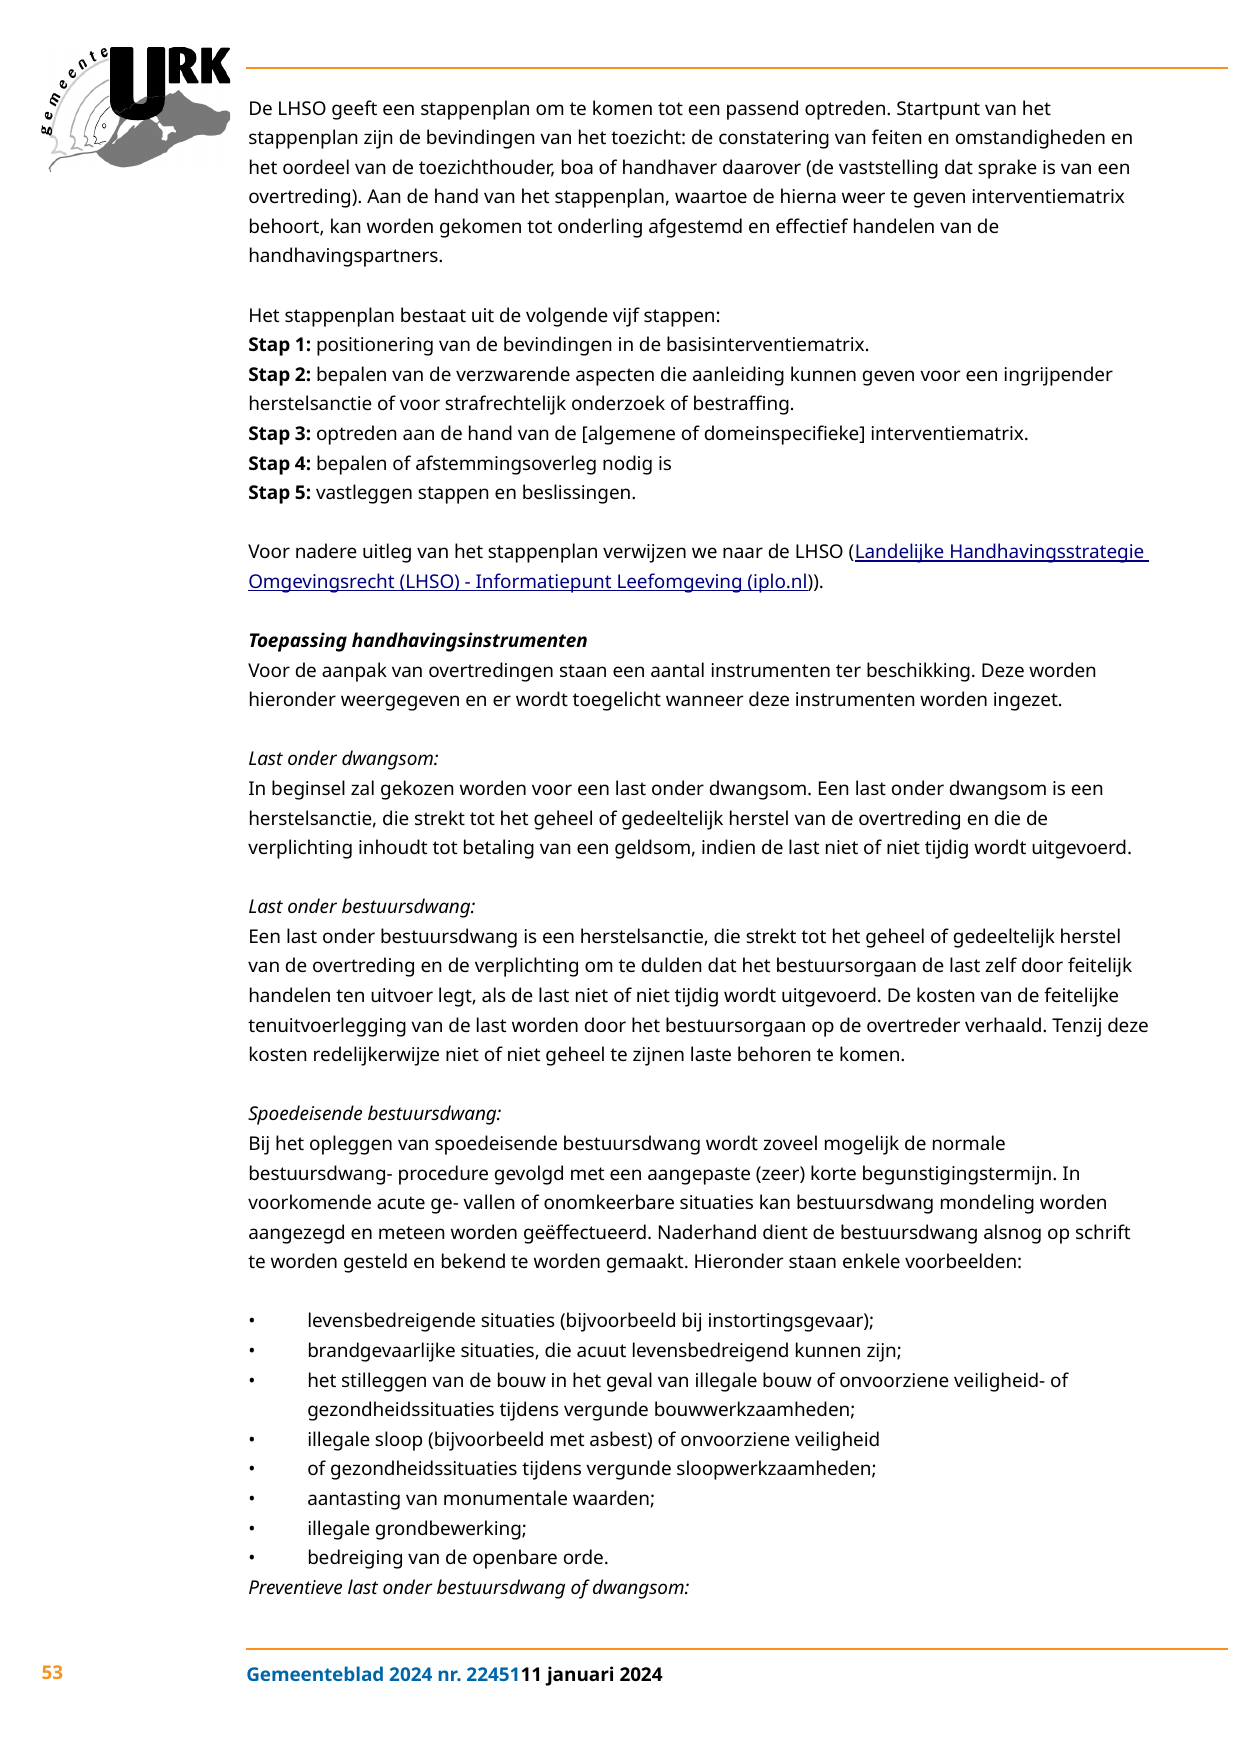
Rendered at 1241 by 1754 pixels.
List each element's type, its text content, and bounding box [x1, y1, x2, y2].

text Toepassing handhavingsinstrumenten [248, 627, 1152, 653]
text Stap 2: bepalen van de verzwarende aspecten die aanleiding kunnen geven voor een ingrijpender herstelsanctie of voor strafrechtelijk onderzoek of bestraffing. [248, 361, 1152, 416]
list brandgevaarlijke situaties, die acuut levensbedreigend kunnen zijn; [248, 1337, 1152, 1363]
text Bij het opleggen van spoedeisende bestuursdwang wordt zoveel mogelijk de normale bestuursdwang- procedure gevolgd met een aangepaste (zeer) korte begunstigingstermijn. In voorkomende acute ge- vallen of onomkeerbare situaties kan bestuursdwang mondeling worden aangezegd en meteen worden geëffectueerd. Naderhand dient de bestuursdwang alsnog op schrift te worden gesteld en bekend te worden gemaakt. Hieronder staan enkele voorbeelden: [248, 1130, 1152, 1274]
picture [41, 47, 231, 172]
list aantasting van monumentale waarden; [248, 1485, 1152, 1511]
list levensbedreigende situaties (bijvoorbeeld bij instortingsgevaar); [248, 1308, 1152, 1333]
list bedreiging van de openbare orde. [248, 1544, 1152, 1570]
text Preventieve last onder bestuursdwang of dwangsom: [248, 1574, 1152, 1600]
text Stap 3: optreden aan de hand van de [algemene of domeinspecifieke] interventiematrix. [248, 420, 1152, 446]
list illegale sloop (bijvoorbeeld met asbest) of onvoorziene veiligheid [248, 1426, 1152, 1452]
text Een last onder bestuursdwang is een herstelsanctie, die strekt tot het geheel of gedeeltelijk herstel van de overtreding en de verplichting om te dulden dat het bestuursorgaan de last zelf door feitelijk handelen ten uitvoer legt, als de last niet of niet tijdig wordt uitgevoerd. De kosten van de feitelijke tenuitvoerlegging van de last worden door het bestuursorgaan op de overtreder verhaald. Tenzij deze kosten redelijkerwijze niet of niet geheel te zijnen laste behoren te komen. [248, 923, 1152, 1067]
text De LHSO geeft een stappenplan om te komen tot een passend optreden. Startpunt van het stappenplan zijn de bevindingen van het toezicht: de constatering van feiten en omstandigheden en het oordeel van de toezichthouder, boa of handhaver daarover (de vaststelling dat sprake is van een overtreding). Aan de hand van het stappenplan, waartoe de hierna weer te geven interventiematrix behoort, kan worden gekomen tot onderling afgestemd en effectief handelen van de handhavingspartners. [248, 95, 1152, 268]
text Voor nadere uitleg van het stappenplan verwijzen we naar de LHSO (Landelijke Handhavingsstrategie Omgevingsrecht (LHSO) - Informatiepunt Leefomgeving (iplo.nl)). [248, 538, 1152, 594]
text Last onder dwangsom: [248, 746, 1152, 771]
text Stap 1: positionering van de bevindingen in de basisinterventiematrix. [248, 331, 1152, 357]
text Voor de aanpak van overtredingen staan een aantal instrumenten ter beschikking. Deze worden hieronder weergegeven en er wordt toegelicht wanneer deze instrumenten worden ingezet. [248, 657, 1152, 712]
text Spoedeisende bestuursdwang: [248, 1101, 1152, 1126]
text Last onder bestuursdwang: [248, 893, 1152, 919]
list of gezondheidssituaties tijdens vergunde sloopwerkzaamheden; [248, 1456, 1152, 1481]
text Stap 4: bepalen of afstemmingsoverleg nodig is [248, 450, 1152, 476]
text Stap 5: vastleggen stappen en beslissingen. [248, 479, 1152, 505]
text Het stappenplan bestaat uit de volgende vijf stappen: [248, 302, 1152, 328]
text In beginsel zal gekozen worden voor een last onder dwangsom. Een last onder dwangsom is een herstelsanctie, die strekt tot het geheel of gedeeltelijk herstel van de overtreding en die de verplichting inhoudt tot betaling van een geldsom, indien de last niet of niet tijdig wordt uitgevoerd. [248, 775, 1152, 860]
list illegale grondbewerking; [248, 1515, 1152, 1541]
list het stilleggen van de bouw in het geval van illegale bouw of onvoorziene veiligheid- of gezondheidssituaties tijdens vergunde bouwwerkzaamheden; [248, 1367, 1152, 1422]
